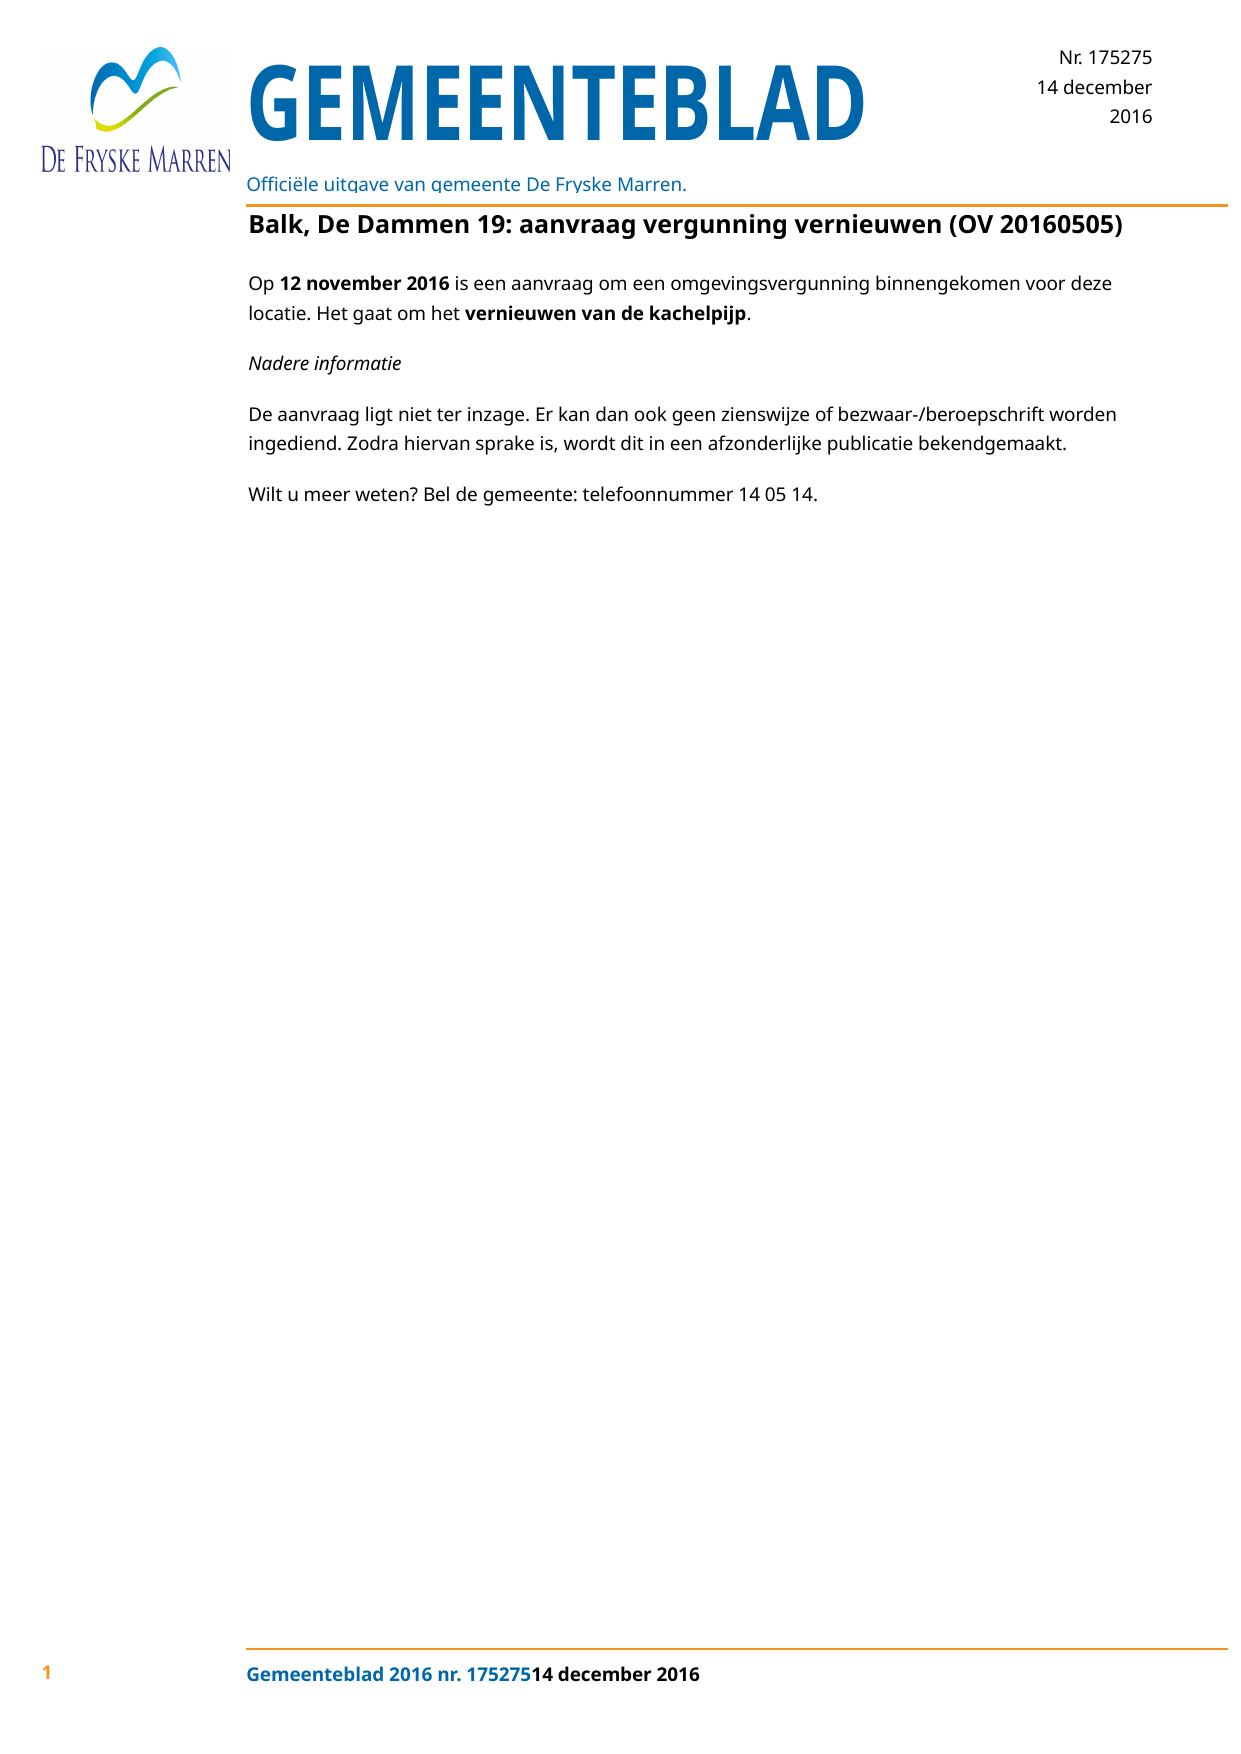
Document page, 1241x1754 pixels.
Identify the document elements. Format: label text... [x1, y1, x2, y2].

text Nadere informatie [248, 350, 1152, 376]
text Op 12 november 2016 is een aanvraag om een omgevingsvergunning binnengekomen voor deze locatie. Het gaat om het vernieuwen van de kachelpijp. [248, 270, 1152, 326]
text De aanvraag ligt niet ter inzage. Er kan dan ook geen zienswijze of bezwaar-/beroepschrift worden ingediend. Zodra hiervan sprake is, wordt dit in een afzonderlijke publicatie bekendgemaakt. [248, 401, 1152, 456]
text Balk, De Dammen 19: aanvraag vergunning vernieuwen (OV 20160505) [248, 207, 1152, 241]
picture [41, 47, 231, 172]
text Wilt u meer weten? Bel de gemeente: telefoonnummer 14 05 14. [248, 481, 1152, 506]
